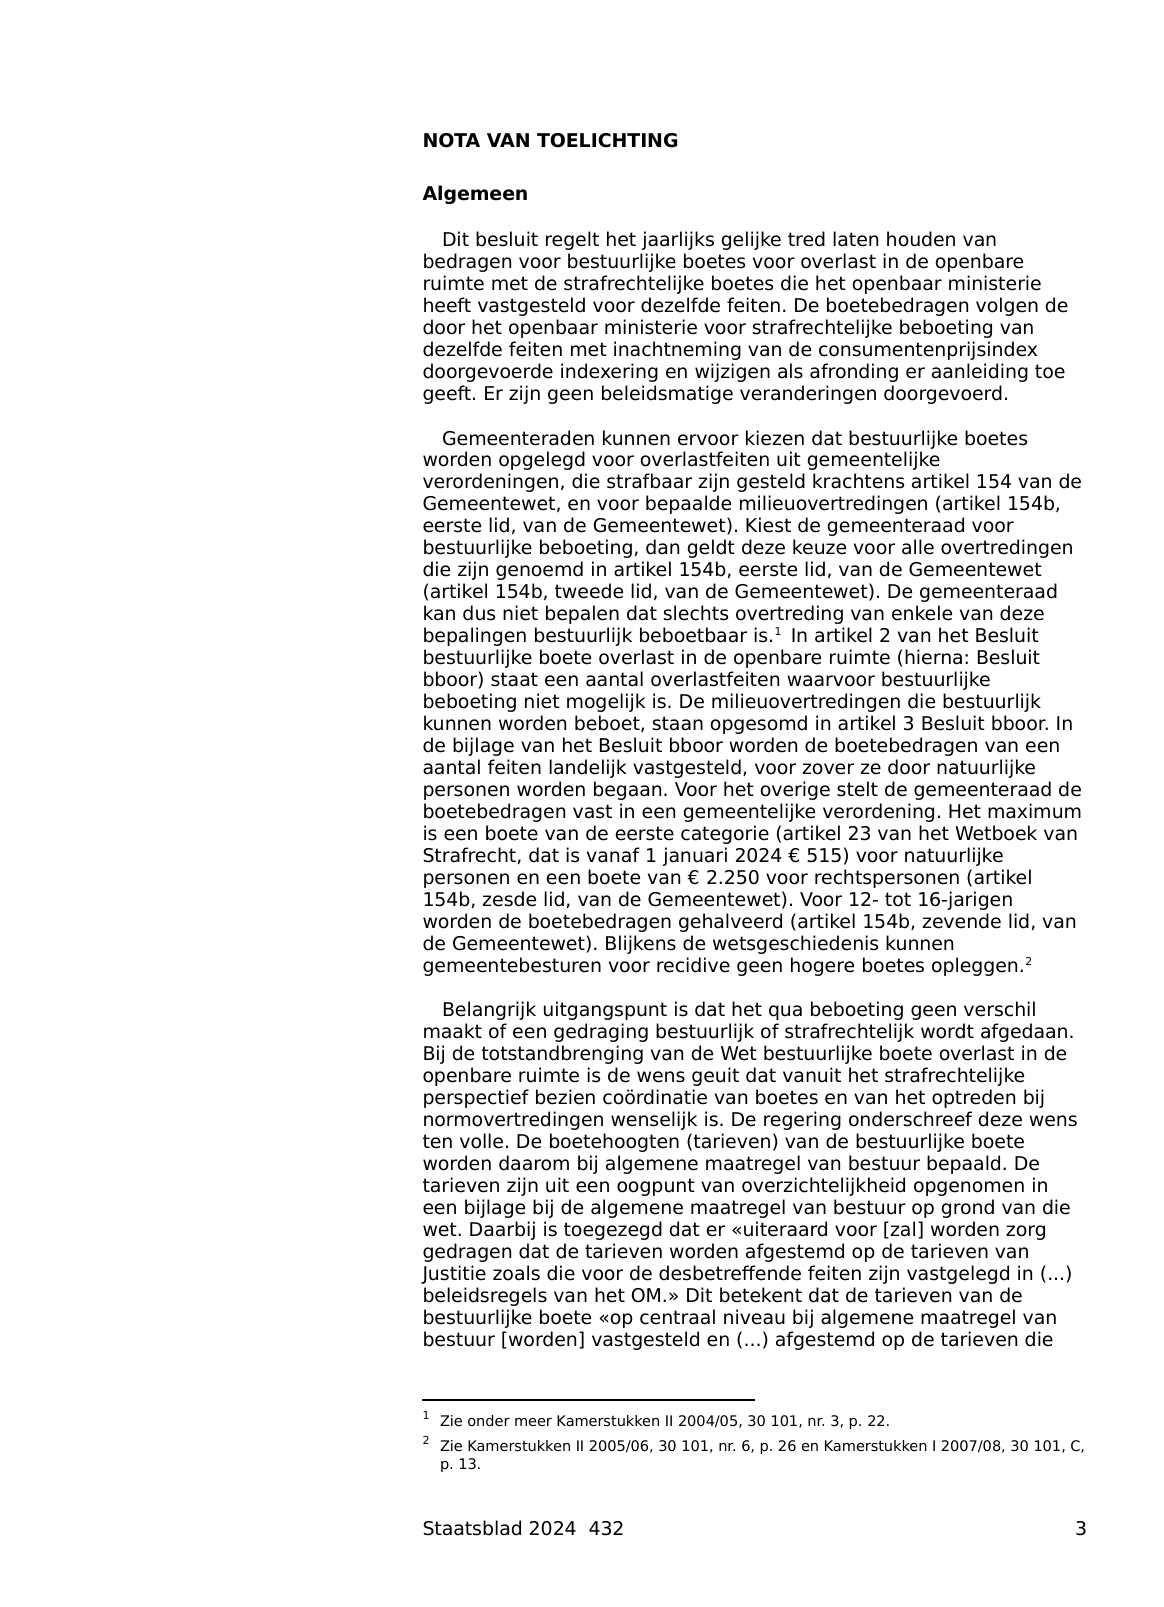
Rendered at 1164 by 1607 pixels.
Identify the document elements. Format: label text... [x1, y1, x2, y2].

subtitle Algemeen [422, 182, 1087, 204]
text Zie onder meer Kamerstukken II 2004/05, 30 101, nr. 3, p. 22. [422, 1409, 1087, 1431]
text Belangrijk uitgangspunt is dat het qua beboeting geen verschil maakt of een gedraging bestuurlijk of strafrechtelijk wordt afgedaan. Bij de totstandbrenging van de Wet bestuurlijke boete overlast in de openbare ruimte is de wens geuit dat vanuit het strafrechtelijke perspectief bezien coördinatie van boetes en van het optreden bij normovertredingen wenselijk is. De regering onderschreef deze wens ten volle. De boetehoogten (tarieven) van de bestuurlijke boete worden daarom bij algemene maatregel van bestuur bepaald. De tarieven zijn uit een oogpunt van overzichtelijkheid opgenomen in een bijlage bij de algemene maatregel van bestuur op grond van die wet. Daarbij is toegezegd dat er «uiteraard voor [zal] worden zorg gedragen dat de tarieven worden afgestemd op de tarieven van Justitie zoals die voor de desbetreffende feiten zijn vastgelegd in (...) beleidsregels van het OM.» Dit betekent dat de tarieven van de bestuurlijke boete «op centraal niveau bij algemene maatregel van bestuur [worden] vastgesteld en (...) afgestemd op de tarieven die [422, 999, 1087, 1351]
text Gemeenteraden kunnen ervoor kiezen dat bestuurlijke boetes worden opgelegd voor overlastfeiten uit gemeentelijke verordeningen, die strafbaar zijn gesteld krachtens artikel 154 van de Gemeentewet, en voor bepaalde milieuovertredingen (artikel 154b, eerste lid, van de Gemeentewet). Kiest de gemeenteraad voor bestuurlijke beboeting, dan geldt deze keuze voor alle overtredingen die zijn genoemd in artikel 154b, eerste lid, van de Gemeentewet (artikel 154b, tweede lid, van de Gemeentewet). De gemeenteraad kan dus niet bepalen dat slechts overtreding van enkele van deze bepalingen bestuurlijk beboetbaar is. In artikel 2 van het Besluit bestuurlijke boete overlast in de openbare ruimte (hierna: Besluit bboor) staat een aantal overlastfeiten waarvoor bestuurlijke beboeting niet mogelijk is. De milieuovertredingen die bestuurlijk kunnen worden beboet, staan opgesomd in artikel 3 Besluit bboor. In de bijlage van het Besluit bboor worden de boetebedragen van een aantal feiten landelijk vastgesteld, voor zover ze door natuurlijke personen worden begaan. Voor het overige stelt de gemeenteraad de boetebedragen vast in een gemeentelijke verordening. Het maximum is een boete van de eerste categorie (artikel 23 van het Wetboek van Strafrecht, dat is vanaf 1 januari 2024 € 515) voor natuurlijke personen en een boete van € 2.250 voor rechtspersonen (artikel 154b, zesde lid, van de Gemeentewet). Voor 12- tot 16-jarigen worden de boetebedragen gehalveerd (artikel 154b, zevende lid, van de Gemeentewet). Blijkens de wetsgeschiedenis kunnen gemeentebesturen voor recidive geen hogere boetes opleggen. [422, 427, 1087, 977]
text Dit besluit regelt het jaarlijks gelijke tred laten houden van bedragen voor bestuurlijke boetes voor overlast in de openbare ruimte met de strafrechtelijke boetes die het openbaar ministerie heeft vastgesteld voor dezelfde feiten. De boetebedragen volgen de door het openbaar ministerie voor strafrechtelijke beboeting van dezelfde feiten met inachtneming van de consumentenprijsindex doorgevoerde indexering en wijzigen als afronding er aanleiding toe geeft. Er zijn geen beleidsmatige veranderingen doorgevoerd. [422, 229, 1087, 405]
subtitle NOTA VAN TOELICHTING [422, 130, 1087, 152]
text Zie Kamerstukken II 2005/06, 30 101, nr. 6, p. 26 en Kamerstukken I 2007/08, 30 101, C, p. 13. [422, 1434, 1087, 1473]
